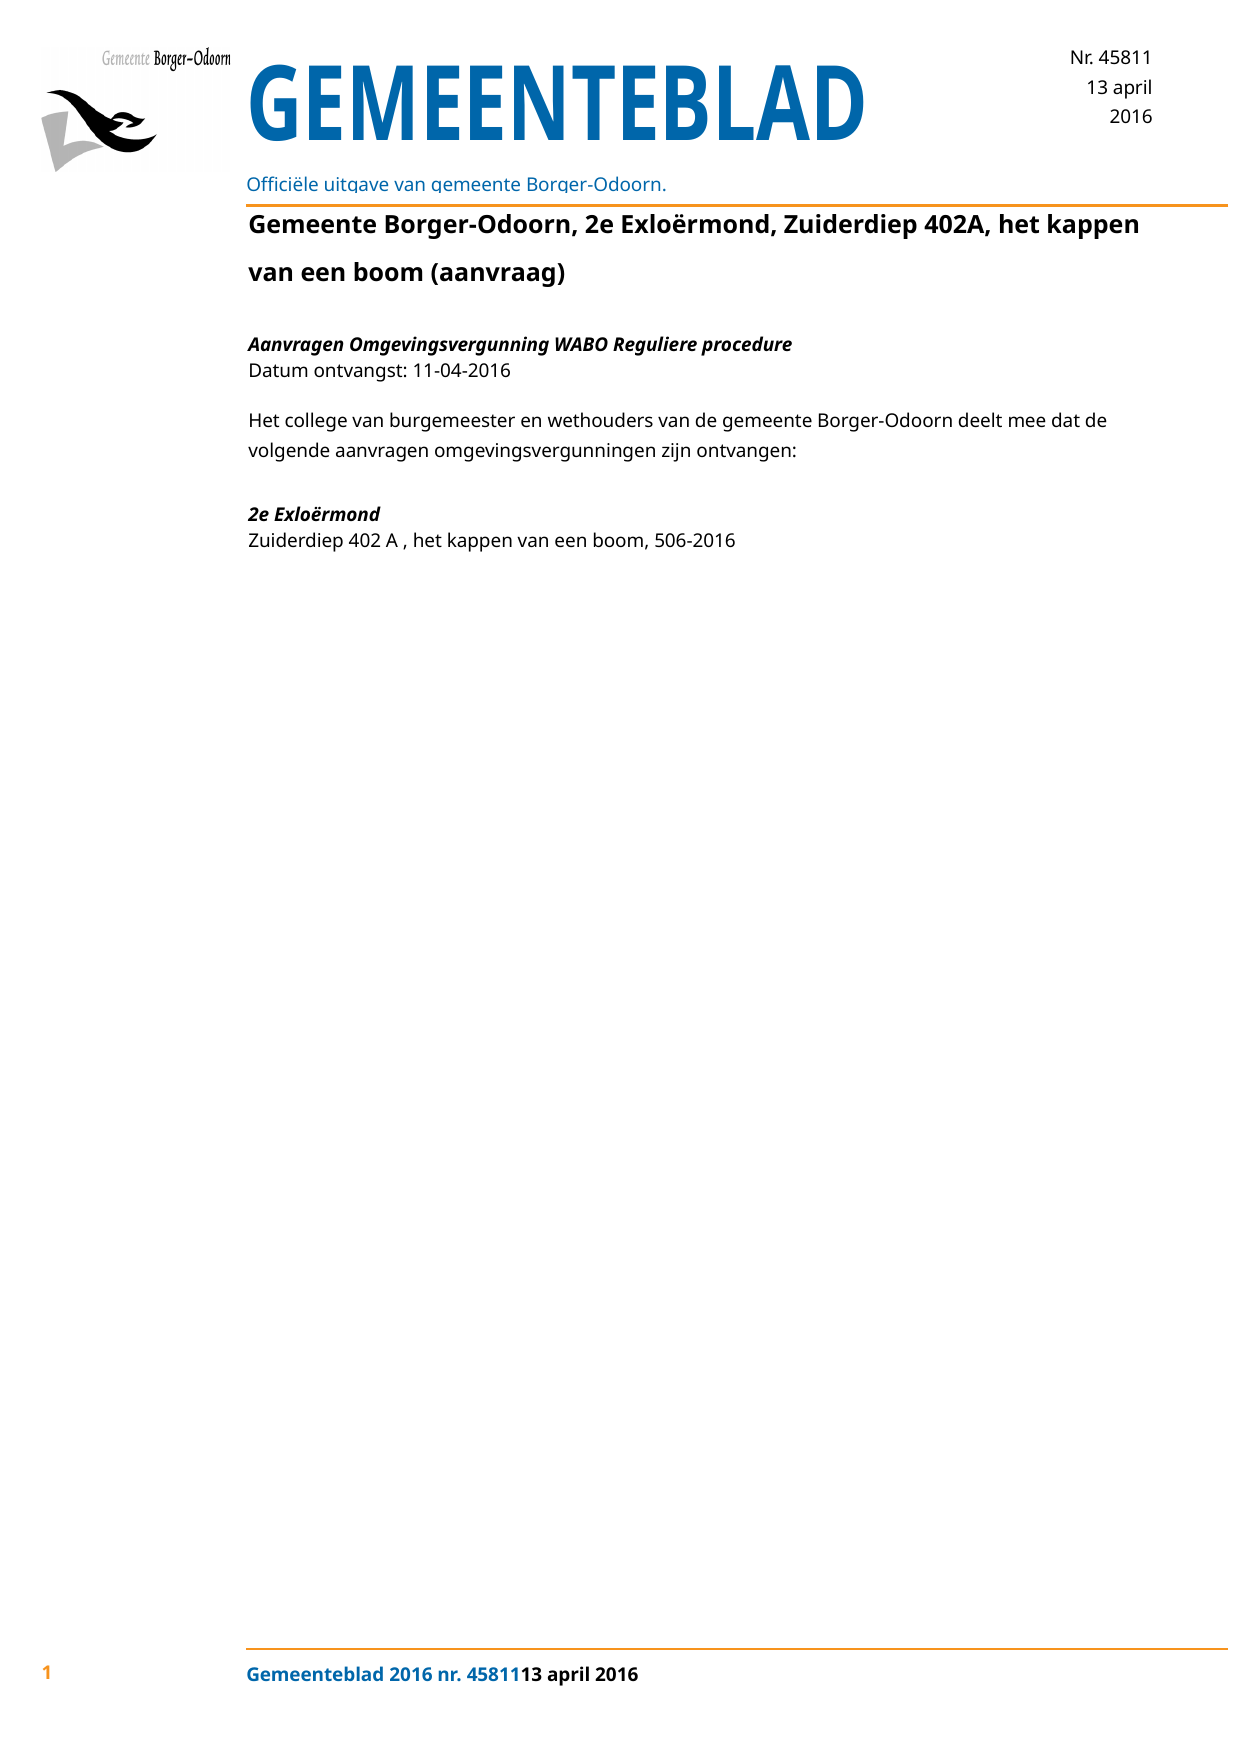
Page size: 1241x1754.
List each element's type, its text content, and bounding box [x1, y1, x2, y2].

text Aanvragen Omgevingsvergunning WABO Reguliere procedure [248, 331, 1152, 357]
text Datum ontvangst: 11-04-2016 [248, 357, 1152, 383]
text 2e Exloërmond [248, 501, 1152, 527]
text Gemeente Borger-Odoorn, 2e Exloërmond, Zuiderdiep 402A, het kappen van een boom (aanvraag) [248, 207, 1152, 288]
text Het college van burgemeester en wethouders van de gemeente Borger-Odoorn deelt mee dat de volgende aanvragen omgevingsvergunningen zijn ontvangen: [248, 408, 1152, 463]
picture [41, 47, 231, 172]
text Zuiderdiep 402 A , het kappen van een boom, 506-2016 [248, 527, 1152, 553]
